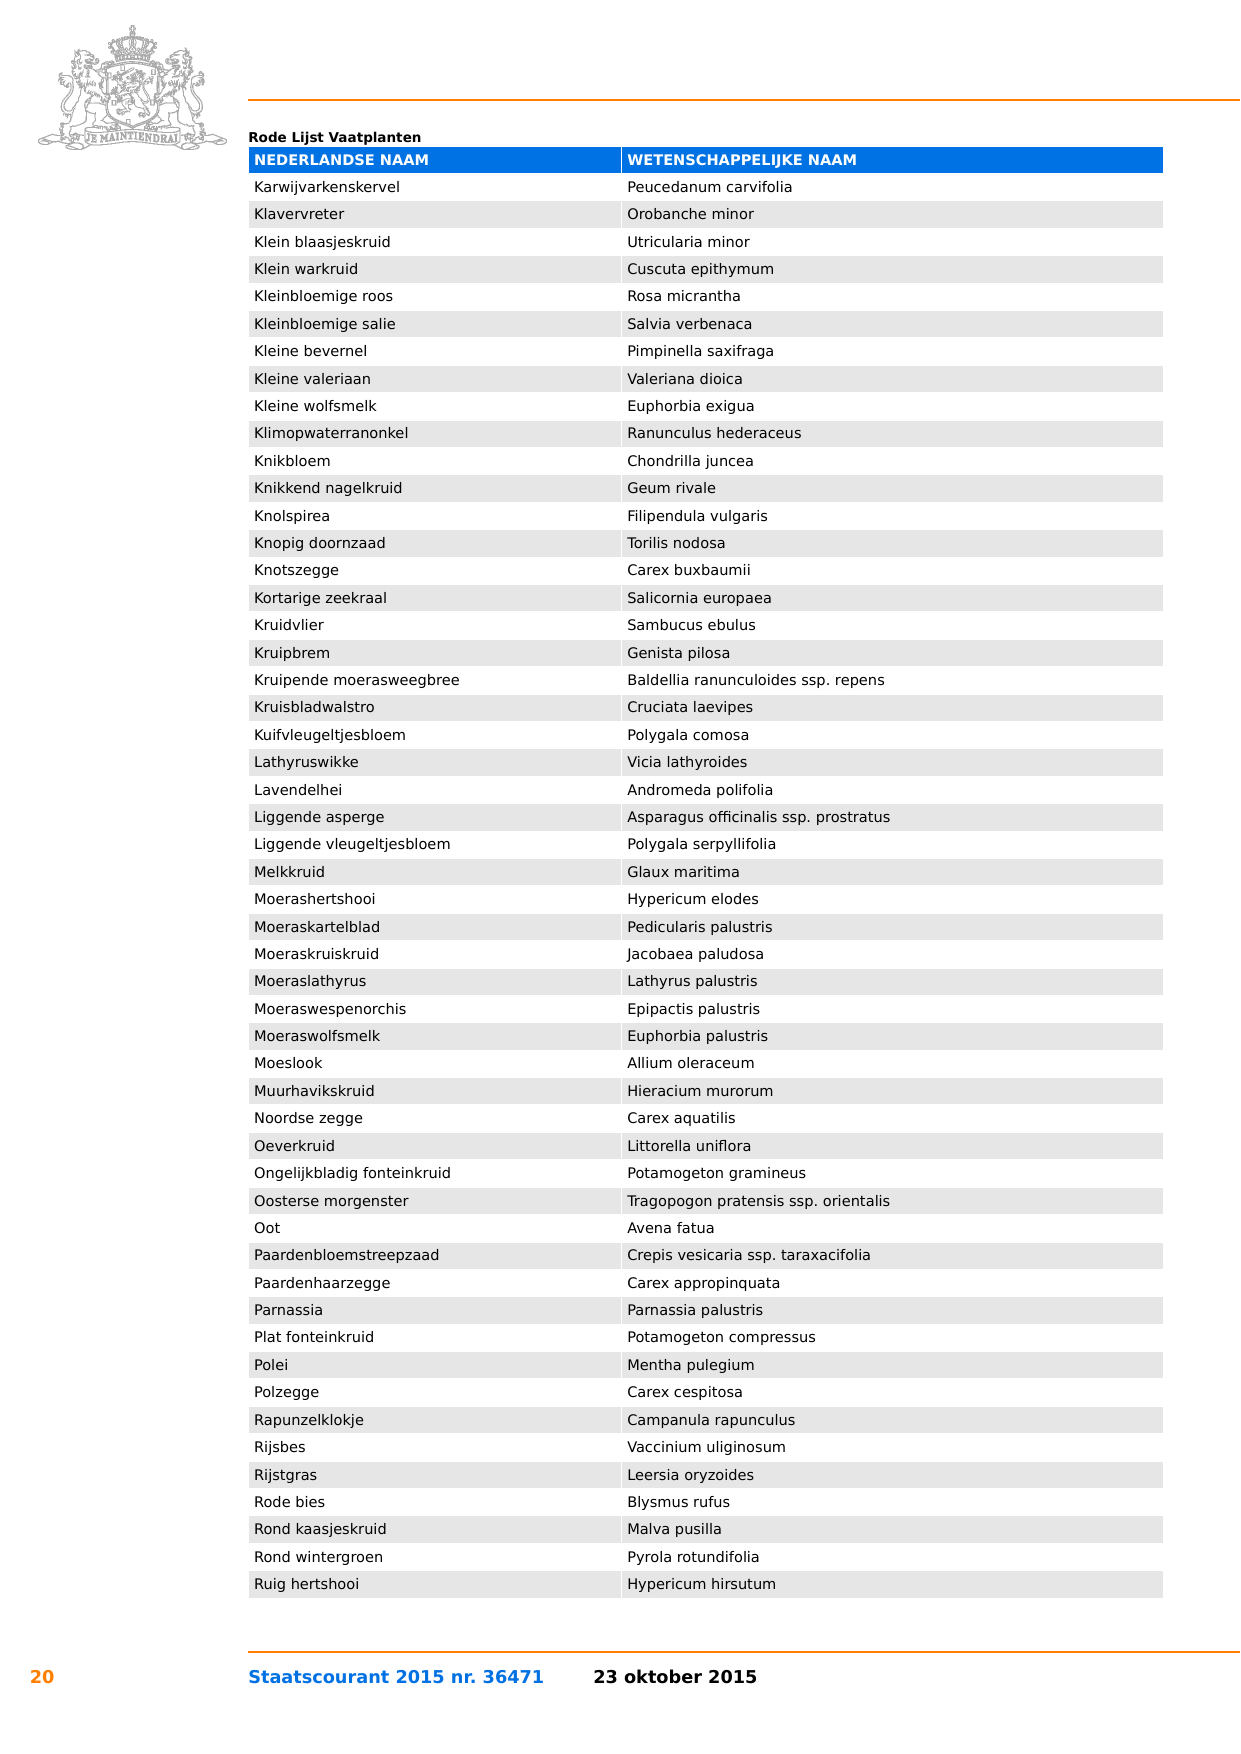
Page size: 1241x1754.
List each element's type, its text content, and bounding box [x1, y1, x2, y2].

table_cell Klein blaasjeskruid [249, 229, 621, 255]
table_cell Kortarige zeekraal [249, 585, 621, 611]
table_cell Moeslook [249, 1051, 621, 1077]
table_cell Ongelijkbladig fonteinkruid [249, 1160, 621, 1187]
table_cell Oot [249, 1215, 621, 1241]
table_cell Euphorbia palustris [622, 1023, 1163, 1050]
table_cell Hypericum hirsutum [622, 1571, 1163, 1598]
table_cell Carex aquatilis [622, 1106, 1163, 1132]
table_cell Knikbloem [249, 448, 621, 474]
table_cell Malva pusilla [622, 1516, 1163, 1543]
table_cell Lavendelhei [249, 777, 621, 803]
table_cell Kruisbladwalstro [249, 695, 621, 721]
table_cell Torilis nodosa [622, 530, 1163, 557]
table_cell Allium oleraceum [622, 1051, 1163, 1077]
table_cell Valeriana dioica [622, 366, 1163, 392]
table_cell Rijstgras [249, 1462, 621, 1488]
table_cell Campanula rapunculus [622, 1407, 1163, 1433]
table_cell Potamogeton compressus [622, 1325, 1163, 1351]
table_cell Salicornia europaea [622, 585, 1163, 611]
table_cell Knikkend nagelkruid [249, 475, 621, 502]
table_cell Lathyrus palustris [622, 969, 1163, 995]
table_cell Kruipbrem [249, 640, 621, 666]
table_cell Kuifvleugeltjesbloem [249, 722, 621, 748]
table_cell Lathyruswikke [249, 749, 621, 776]
table_cell Blysmus rufus [622, 1489, 1163, 1515]
table_cell Leersia oryzoides [622, 1462, 1163, 1488]
table_cell Parnassia palustris [622, 1297, 1163, 1324]
table_cell Sambucus ebulus [622, 613, 1163, 639]
table_cell Klein warkruid [249, 256, 621, 283]
table_cell Filipendula vulgaris [622, 503, 1163, 529]
table_cell Oeverkruid [249, 1133, 621, 1159]
table_cell Vaccinium uliginosum [622, 1434, 1163, 1461]
table_cell Rapunzelklokje [249, 1407, 621, 1433]
table_cell Polygala serpyllifolia [622, 832, 1163, 858]
table_cell WETENSCHAPPELIJKE NAAM [622, 147, 1163, 173]
table_cell Pyrola rotundifolia [622, 1544, 1163, 1570]
table_cell Rode bies [249, 1489, 621, 1515]
table_cell Polygala comosa [622, 722, 1163, 748]
table_cell Plat fonteinkruid [249, 1325, 621, 1351]
table_cell Rosa micrantha [622, 284, 1163, 310]
table_cell Klimopwaterranonkel [249, 421, 621, 447]
table_cell Karwijvarkenskervel [249, 174, 621, 200]
table_cell Potamogeton gramineus [622, 1160, 1163, 1187]
table_cell Kleine wolfsmelk [249, 393, 621, 419]
table_cell Tragopogon pratensis ssp. orientalis [622, 1188, 1163, 1214]
table_cell Knolspirea [249, 503, 621, 529]
table_cell Cruciata laevipes [622, 695, 1163, 721]
table_cell Moeraskartelblad [249, 914, 621, 940]
table_cell Noordse zegge [249, 1106, 621, 1132]
table_cell Orobanche minor [622, 201, 1163, 228]
table_cell Muurhavikskruid [249, 1078, 621, 1104]
table_cell Rijsbes [249, 1434, 621, 1461]
table_cell Kruipende moerasweegbree [249, 667, 621, 693]
table_cell Kleinbloemige salie [249, 311, 621, 337]
picture [38, 25, 227, 150]
table_cell Peucedanum carvifolia [622, 174, 1163, 200]
table_cell Moeraswolfsmelk [249, 1023, 621, 1050]
table_cell Knopig doornzaad [249, 530, 621, 557]
table_cell Jacobaea paludosa [622, 941, 1163, 967]
table_cell Moeraslathyrus [249, 969, 621, 995]
table_cell Crepis vesicaria ssp. taraxacifolia [622, 1243, 1163, 1269]
table_cell Genista pilosa [622, 640, 1163, 666]
table_cell Glaux maritima [622, 859, 1163, 885]
table_cell Kleine bevernel [249, 339, 621, 365]
table_cell Liggende vleugeltjesbloem [249, 832, 621, 858]
table_cell Carex appropinquata [622, 1270, 1163, 1296]
table_cell Avena fatua [622, 1215, 1163, 1241]
table_cell Paardenbloemstreepzaad [249, 1243, 621, 1269]
table_cell Moeraswespenorchis [249, 996, 621, 1022]
table_cell Ruig hertshooi [249, 1571, 621, 1598]
table_cell Asparagus officinalis ssp. prostratus [622, 804, 1163, 831]
table_cell Kleinbloemige roos [249, 284, 621, 310]
table_cell Cuscuta epithymum [622, 256, 1163, 283]
table_cell Rond kaasjeskruid [249, 1516, 621, 1543]
table_cell Moerashertshooi [249, 886, 621, 913]
table_cell Ranunculus hederaceus [622, 421, 1163, 447]
table_cell Pimpinella saxifraga [622, 339, 1163, 365]
table_cell Carex cespitosa [622, 1380, 1163, 1406]
table_cell Geum rivale [622, 475, 1163, 502]
table_cell Utricularia minor [622, 229, 1163, 255]
table_cell Vicia lathyroides [622, 749, 1163, 776]
table_cell Liggende asperge [249, 804, 621, 831]
table_cell Kleine valeriaan [249, 366, 621, 392]
table_cell Epipactis palustris [622, 996, 1163, 1022]
table_cell Salvia verbenaca [622, 311, 1163, 337]
table_cell Littorella uniflora [622, 1133, 1163, 1159]
table_cell Parnassia [249, 1297, 621, 1324]
table_header Rode Lijst Vaatplanten [248, 130, 1163, 146]
table_cell Polzegge [249, 1380, 621, 1406]
table_cell Pedicularis palustris [622, 914, 1163, 940]
table_cell Andromeda polifolia [622, 777, 1163, 803]
table_cell Euphorbia exigua [622, 393, 1163, 419]
table_cell Baldellia ranunculoides ssp. repens [622, 667, 1163, 693]
table_cell NEDERLANDSE NAAM [249, 147, 621, 173]
table_cell Moeraskruiskruid [249, 941, 621, 967]
table_cell Polei [249, 1352, 621, 1378]
table_cell Oosterse morgenster [249, 1188, 621, 1214]
table_cell Rond wintergroen [249, 1544, 621, 1570]
table_cell Klavervreter [249, 201, 621, 228]
table_cell Kruidvlier [249, 613, 621, 639]
table_cell Melkkruid [249, 859, 621, 885]
table_cell Hieracium murorum [622, 1078, 1163, 1104]
table_cell Mentha pulegium [622, 1352, 1163, 1378]
table_cell Knotszegge [249, 558, 621, 584]
table_cell Hypericum elodes [622, 886, 1163, 913]
table_cell Carex buxbaumii [622, 558, 1163, 584]
table_cell Chondrilla juncea [622, 448, 1163, 474]
table_cell Paardenhaarzegge [249, 1270, 621, 1296]
